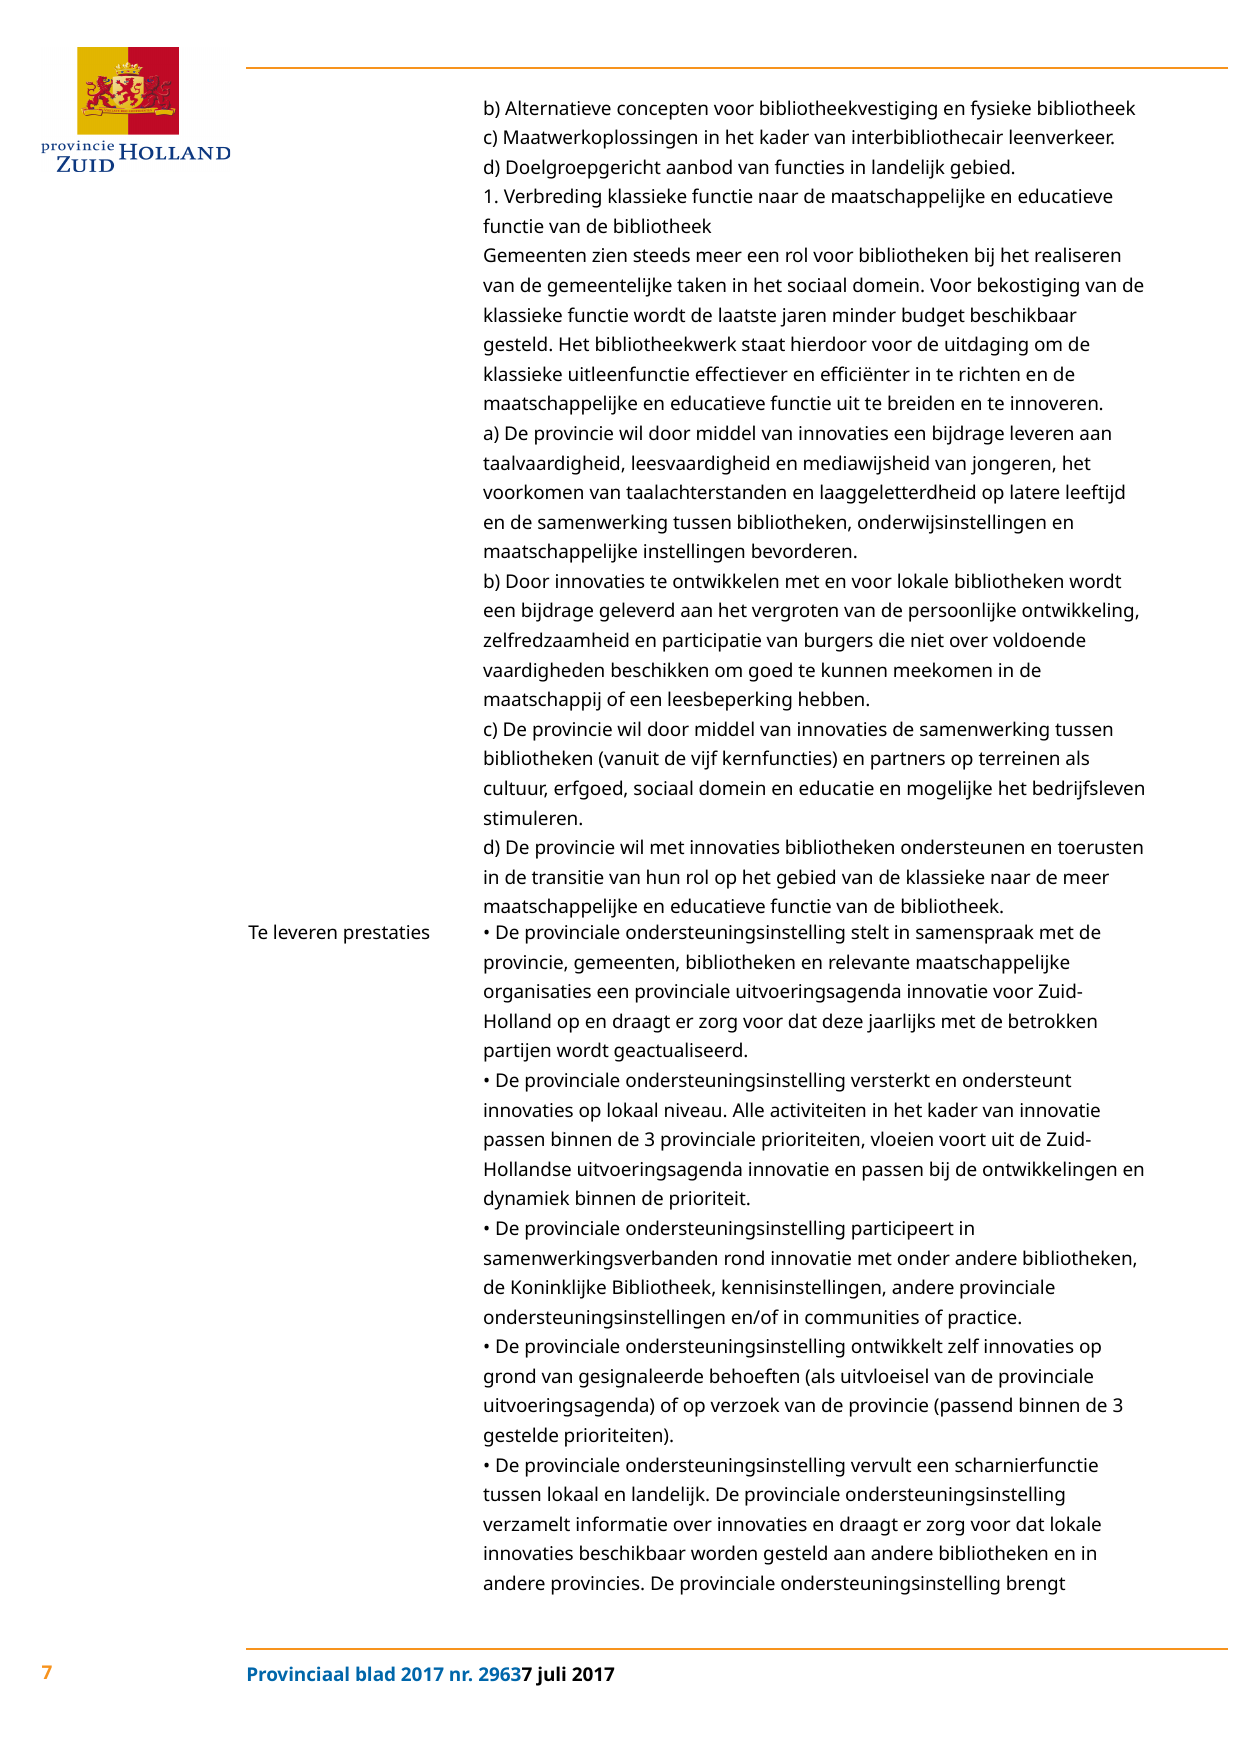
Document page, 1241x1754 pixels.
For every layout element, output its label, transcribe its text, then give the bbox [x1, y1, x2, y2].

table_cell [248, 95, 483, 919]
table_cell Te leveren prestaties [248, 919, 483, 1596]
picture [41, 47, 231, 172]
table_cell b) Alternatieve concepten voor bibliotheekvestiging en fysieke bibliotheek c) Maatwerkoplossingen in het kader van interbibliothecair leenverkeer. d) Doelgroepgericht aanbod van functies in landelijk gebied. 1. Verbreding klassieke functie naar de maatschappelijke en educatieve functie van de bibliotheek Gemeenten zien steeds meer een rol voor bibliotheken bij het realiseren van de gemeentelijke taken in het sociaal domein. Voor bekostiging van de klassieke functie wordt de laatste jaren minder budget beschikbaar gesteld. Het bibliotheekwerk staat hierdoor voor de uitdaging om de klassieke uitleenfunctie effectiever en efficiënter in te richten en de maatschappelijke en educatieve functie uit te breiden en te innoveren. a) De provincie wil door middel van innovaties een bijdrage leveren aan taalvaardigheid, leesvaardigheid en mediawijsheid van jongeren, het voorkomen van taalachterstanden en laaggeletterdheid op latere leeftijd en de samenwerking tussen bibliotheken, onderwijsinstellingen en maatschappelijke instellingen bevorderen. b) Door innovaties te ontwikkelen met en voor lokale bibliotheken wordt een bijdrage geleverd aan het vergroten van de persoonlijke ontwikkeling, zelfredzaamheid en participatie van burgers die niet over voldoende vaardigheden beschikken om goed te kunnen meekomen in de maatschappij of een leesbeperking hebben. c) De provincie wil door middel van innovaties de samenwerking tussen bibliotheken (vanuit de vijf kernfuncties) en partners op terreinen als cultuur, erfgoed, sociaal domein en educatie en mogelijke het bedrijfsleven stimuleren. d) De provincie wil met innovaties bibliotheken ondersteunen en toerusten in de transitie van hun rol op het gebied van de klassieke naar de meer maatschappelijke en educatieve functie van de bibliotheek. [483, 95, 1152, 919]
table_cell • De provinciale ondersteuningsinstelling stelt in samenspraak met de provincie, gemeenten, bibliotheken en relevante maatschappelijke organisaties een provinciale uitvoeringsagenda innovatie voor Zuid-Holland op en draagt er zorg voor dat deze jaarlijks met de betrokken partijen wordt geactualiseerd. • De provinciale ondersteuningsinstelling versterkt en ondersteunt innovaties op lokaal niveau. Alle activiteiten in het kader van innovatie passen binnen de 3 provinciale prioriteiten, vloeien voort uit de Zuid-Hollandse uitvoeringsagenda innovatie en passen bij de ontwikkelingen en dynamiek binnen de prioriteit. • De provinciale ondersteuningsinstelling participeert in samenwerkingsverbanden rond innovatie met onder andere bibliotheken, de Koninklijke Bibliotheek, kennisinstellingen, andere provinciale ondersteuningsinstellingen en/of in communities of practice. • De provinciale ondersteuningsinstelling ontwikkelt zelf innovaties op grond van gesignaleerde behoeften (als uitvloeisel van de provinciale uitvoeringsagenda) of op verzoek van de provincie (passend binnen de 3 gestelde prioriteiten). • De provinciale ondersteuningsinstelling vervult een scharnierfunctie tussen lokaal en landelijk. De provinciale ondersteuningsinstelling verzamelt informatie over innovaties en draagt er zorg voor dat lokale innovaties beschikbaar worden gesteld aan andere bibliotheken en in andere provincies. De provinciale ondersteuningsinstelling brengt [483, 919, 1152, 1596]
